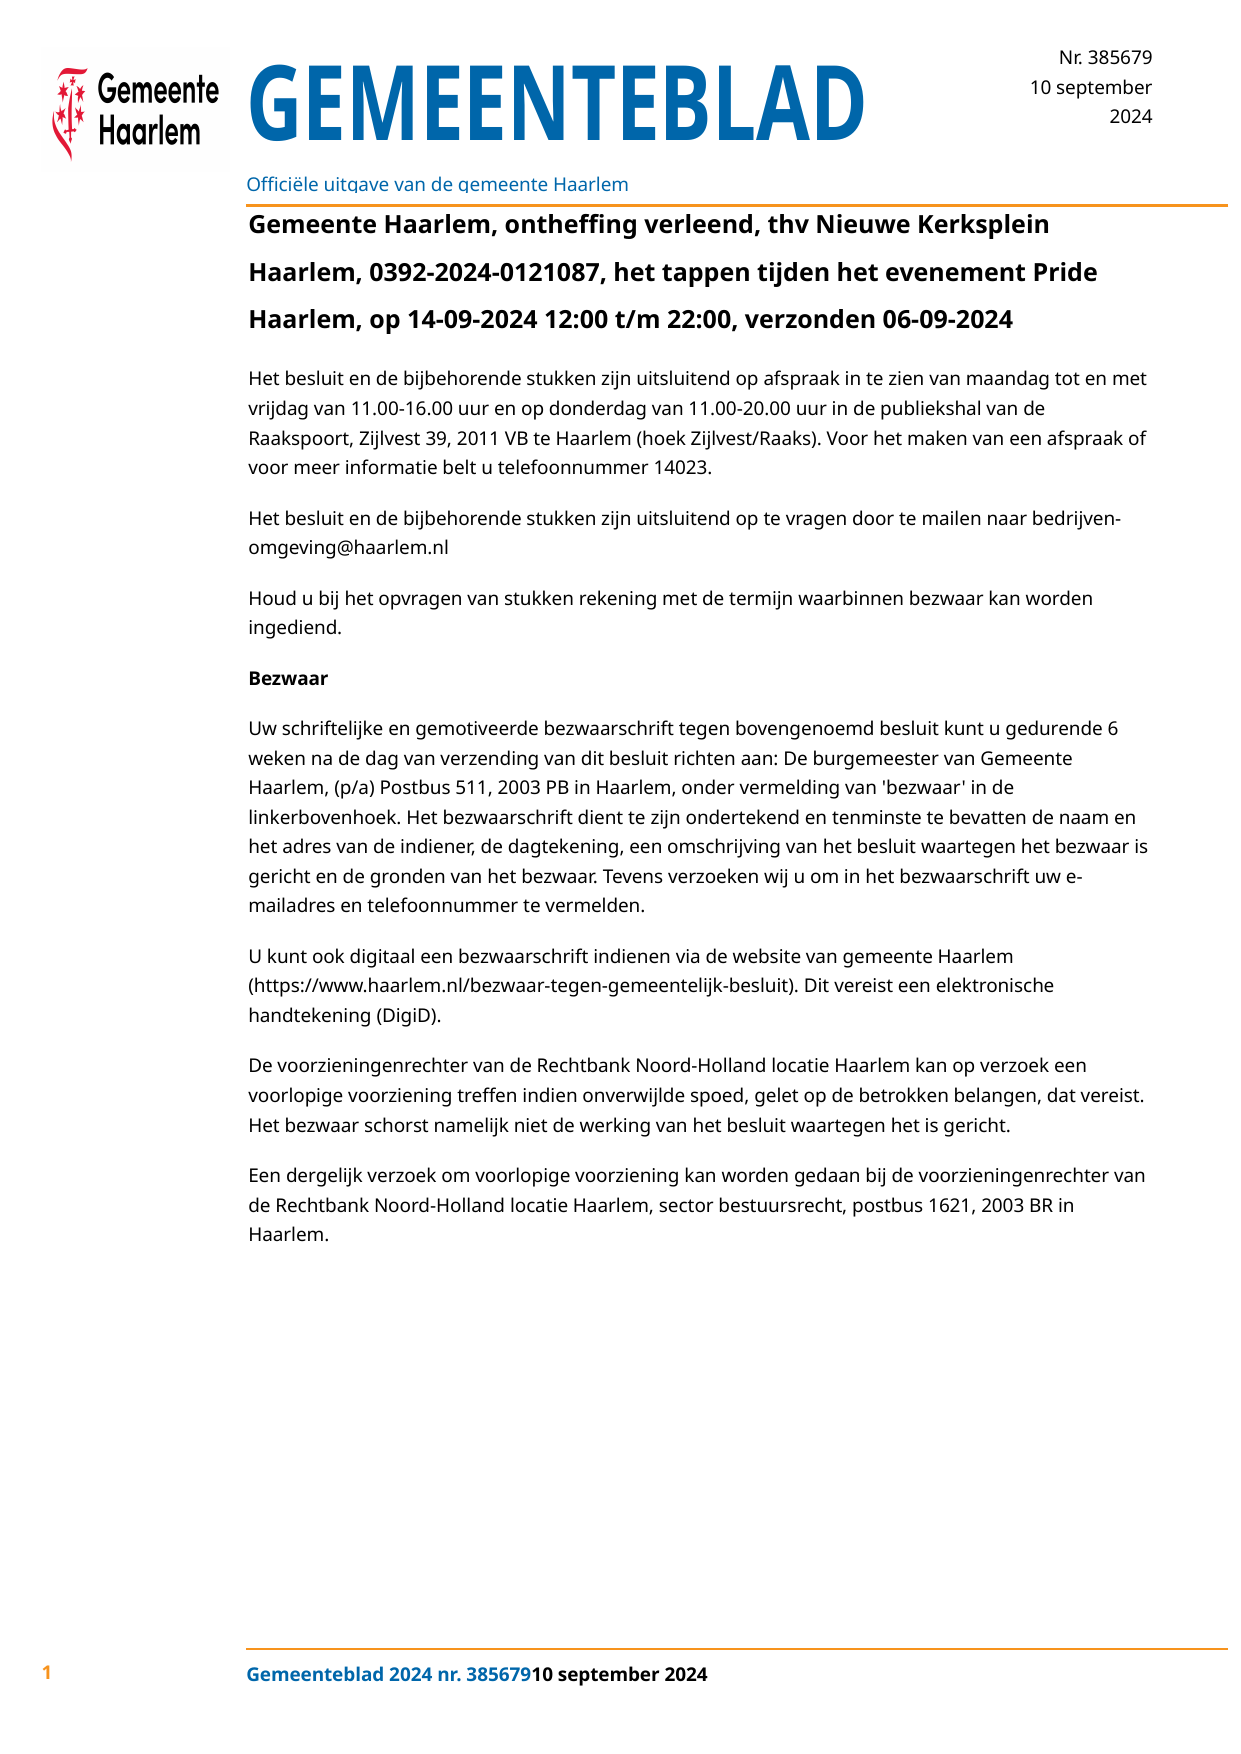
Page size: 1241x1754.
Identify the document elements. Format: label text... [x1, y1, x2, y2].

text Houd u bij het opvragen van stukken rekening met de termijn waarbinnen bezwaar kan worden ingediend. [248, 585, 1152, 640]
picture [41, 47, 231, 172]
text Uw schriftelijke en gemotiveerde bezwaarschrift tegen bovengenoemd besluit kunt u gedurende 6 weken na de dag van verzending van dit besluit richten aan: De burgemeester van Gemeente Haarlem, (p/a) Postbus 511, 2003 PB in Haarlem, onder vermelding van 'bezwaar' in de linkerbovenhoek. Het bezwaarschrift dient te zijn ondertekend en tenminste te bevatten de naam en het adres van de indiener, de dagtekening, een omschrijving van het besluit waartegen het bezwaar is gericht en de gronden van het bezwaar. Tevens verzoeken wij u om in het bezwaarschrift uw e-mailadres en telefoonnummer te vermelden. [248, 715, 1152, 918]
text Bezwaar [248, 665, 1152, 690]
text De voorzieningenrechter van de Rechtbank Noord-Holland locatie Haarlem kan op verzoek een voorlopige voorziening treffen indien onverwijlde spoed, gelet op de betrokken belangen, dat vereist. Het bezwaar schorst namelijk niet de werking van het besluit waartegen het is gericht. [248, 1053, 1152, 1137]
text Het besluit en de bijbehorende stukken zijn uitsluitend op afspraak in te zien van maandag tot en met vrijdag van 11.00-16.00 uur en op donderdag van 11.00-20.00 uur in de publiekshal van de Raakspoort, Zijlvest 39, 2011 VB te Haarlem (hoek Zijlvest/Raaks). Voor het maken van een afspraak of voor meer informatie belt u telefoonnummer 14023. [248, 366, 1152, 480]
text Het besluit en de bijbehorende stukken zijn uitsluitend op te vragen door te mailen naar bedrijven-omgeving@haarlem.nl [248, 505, 1152, 560]
text Gemeente Haarlem, ontheffing verleend, thv Nieuwe Kerksplein Haarlem, 0392-2024-0121087, het tappen tijden het evenement Pride Haarlem, op 14-09-2024 12:00 t/m 22:00, verzonden 06-09-2024 [248, 207, 1152, 336]
text Een dergelijk verzoek om voorlopige voorziening kan worden gedaan bij de voorzieningenrechter van de Rechtbank Noord-Holland locatie Haarlem, sector bestuursrecht, postbus 1621, 2003 BR in Haarlem. [248, 1162, 1152, 1247]
text U kunt ook digitaal een bezwaarschrift indienen via de website van gemeente Haarlem (https://www.haarlem.nl/bezwaar-tegen-gemeentelijk-besluit). Dit vereist een elektronische handtekening (DigiD). [248, 943, 1152, 1028]
